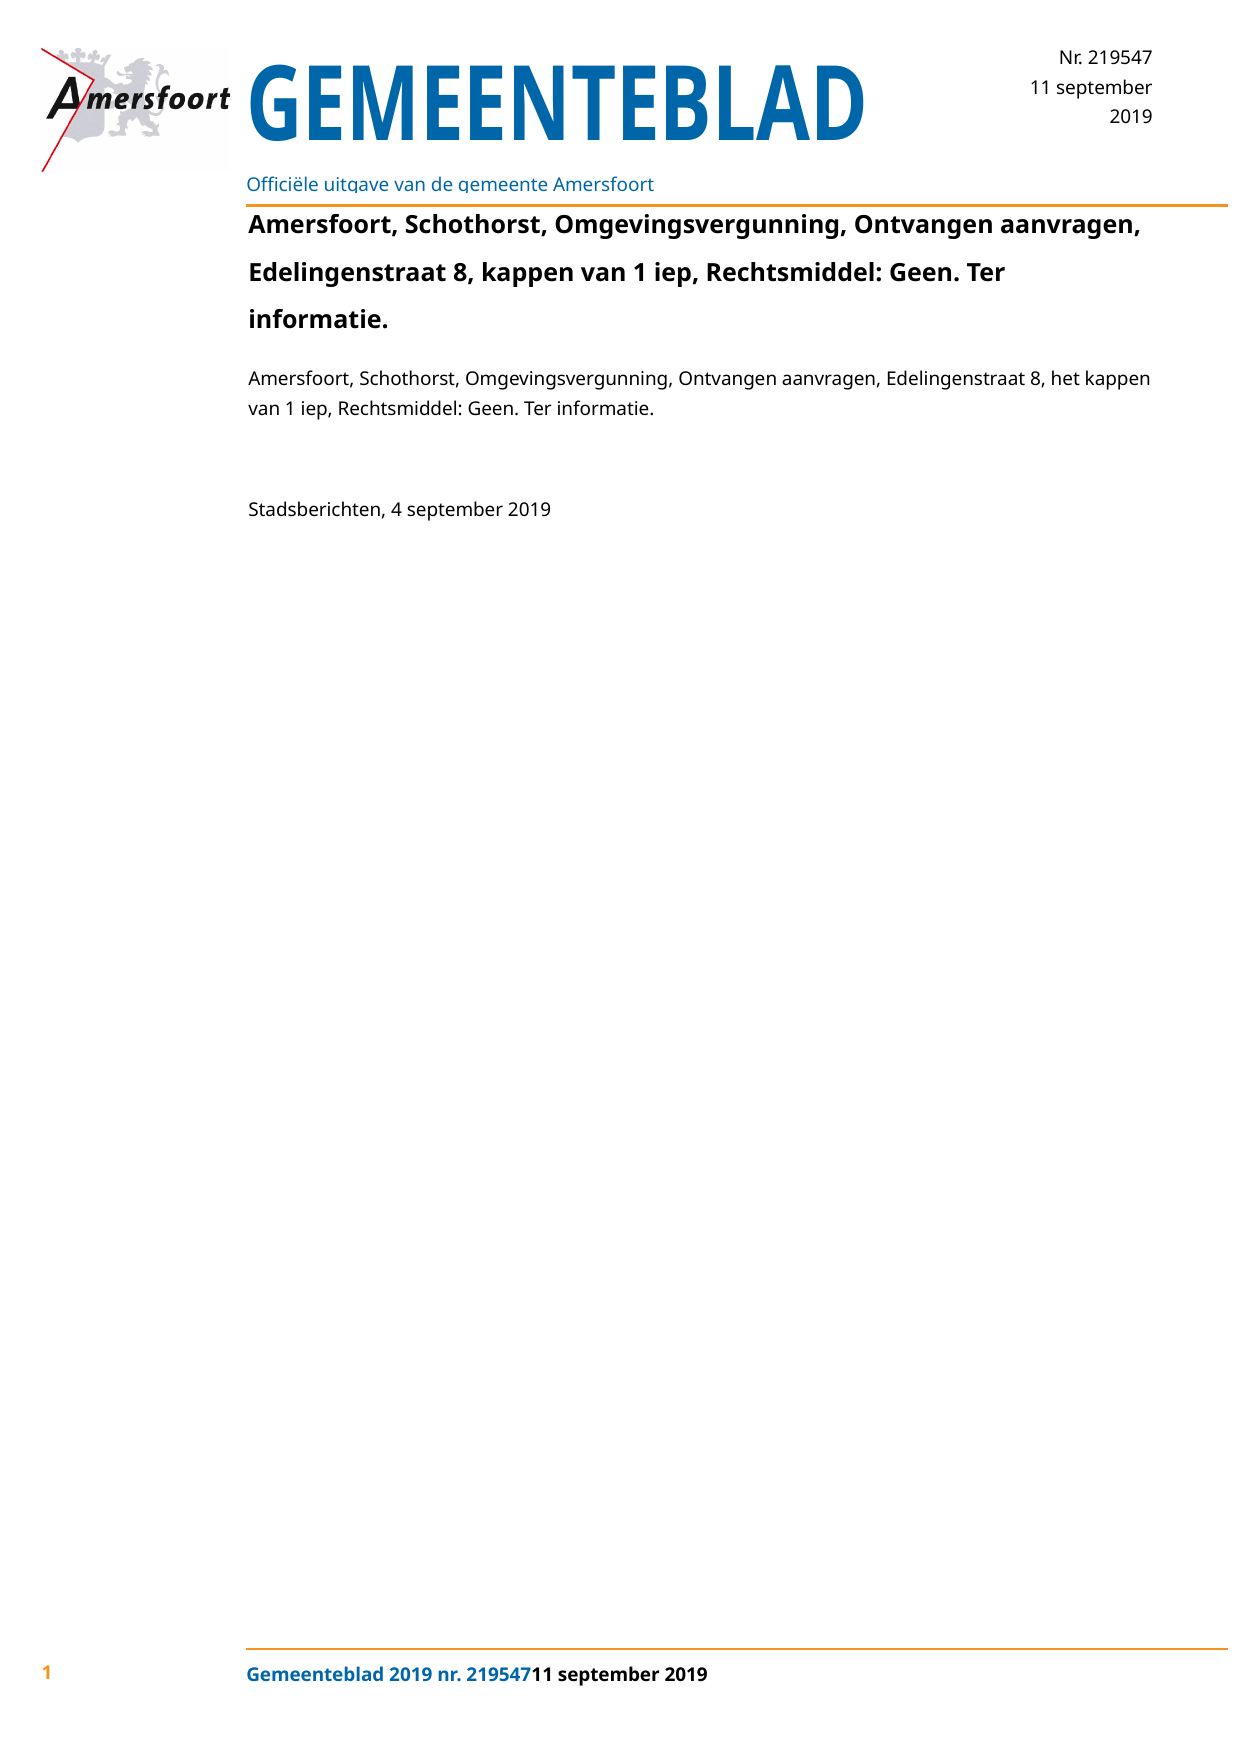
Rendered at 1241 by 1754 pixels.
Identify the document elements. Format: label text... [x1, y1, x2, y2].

text Amersfoort, Schothorst, Omgevingsvergunning, Ontvangen aanvragen, Edelingenstraat 8, kappen van 1 iep, Rechtsmiddel: Geen. Ter informatie. [248, 207, 1152, 336]
text Amersfoort, Schothorst, Omgevingsvergunning, Ontvangen aanvragen, Edelingenstraat 8, het kappen van 1 iep, Rechtsmiddel: Geen. Ter informatie. [248, 366, 1152, 421]
picture [41, 47, 231, 172]
text Stadsberichten, 4 september 2019 [248, 496, 1152, 522]
